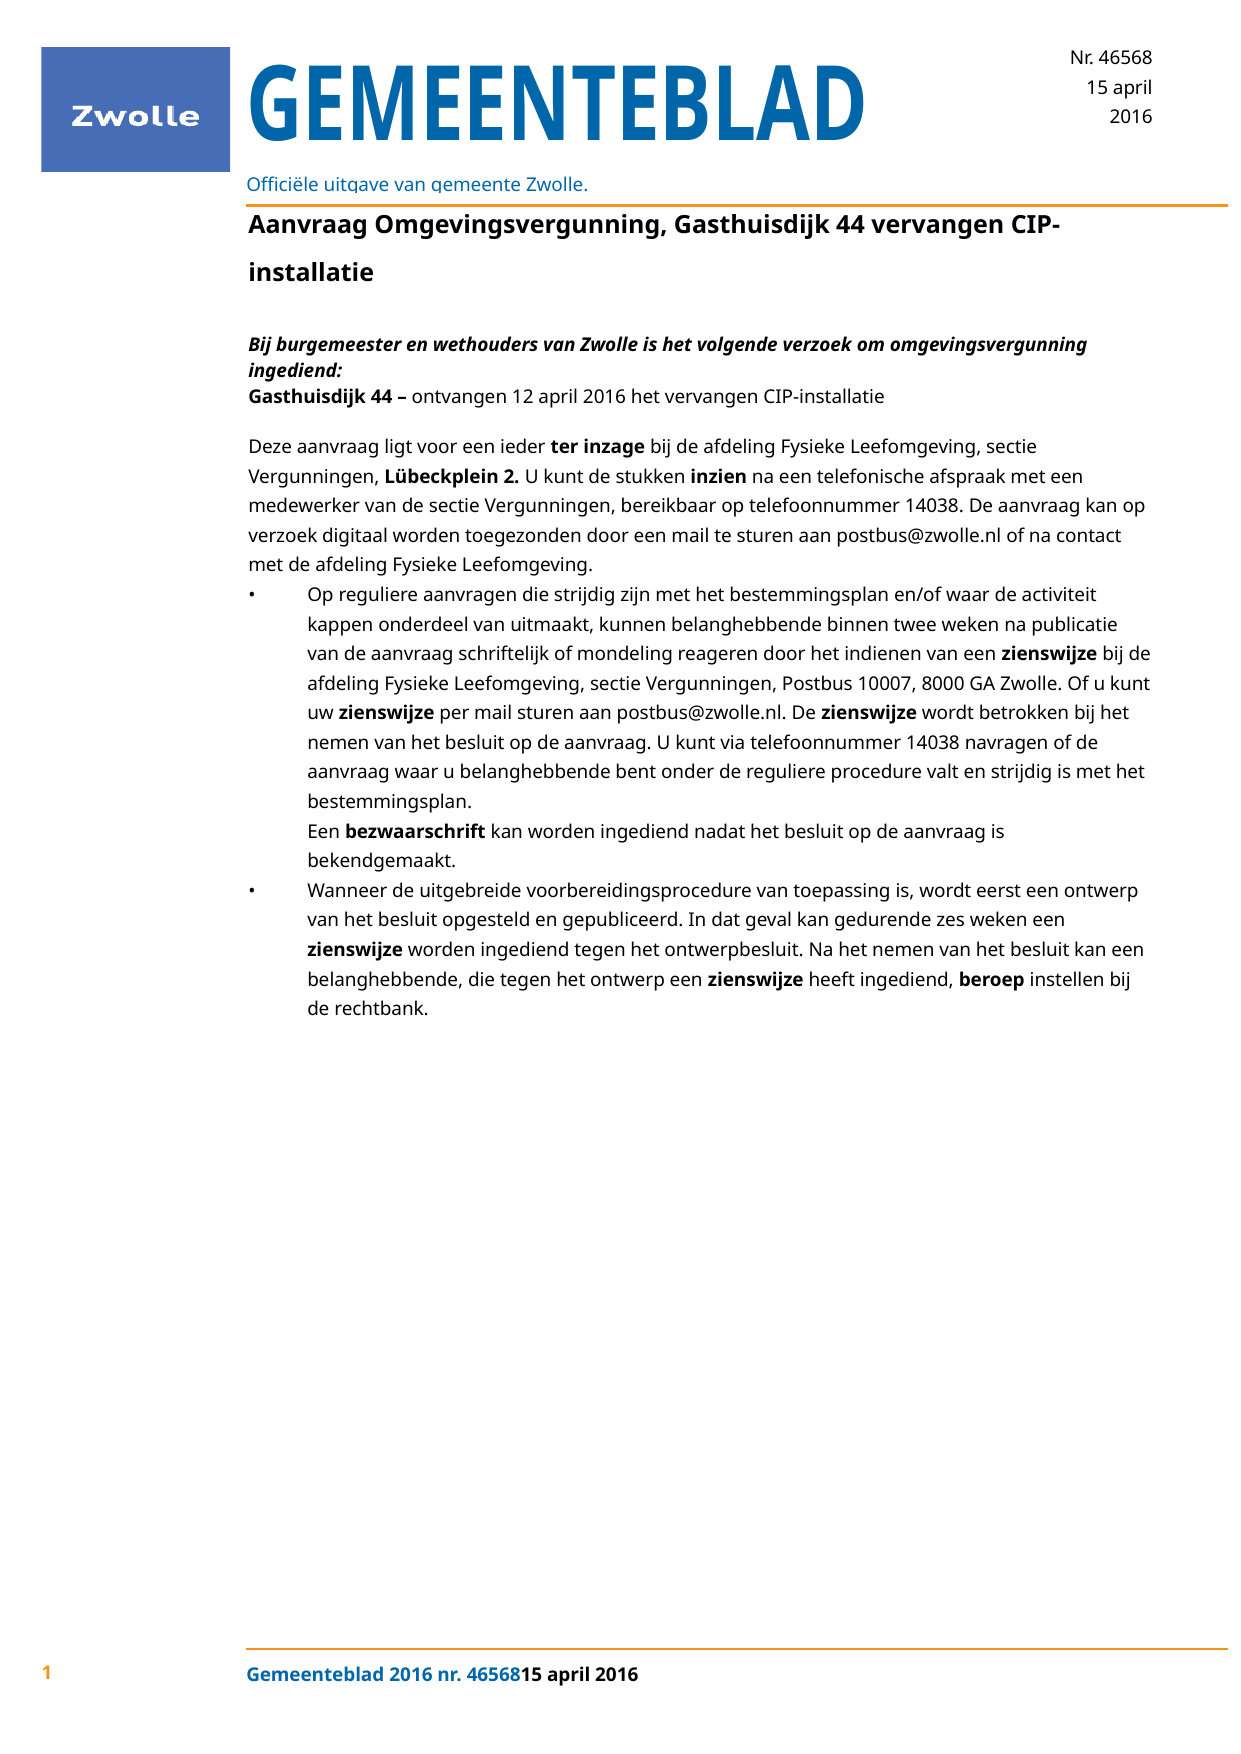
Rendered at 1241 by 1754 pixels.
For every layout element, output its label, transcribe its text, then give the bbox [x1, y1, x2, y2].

list Een bezwaarschrift kan worden ingediend nadat het besluit op de aanvraag is bekendgemaakt. [248, 818, 1152, 873]
text Gasthuisdijk 44 – ontvangen 12 april 2016 het vervangen CIP-installatie [248, 383, 1152, 409]
text Aanvraag Omgevingsvergunning, Gasthuisdijk 44 vervangen CIP-installatie [248, 207, 1152, 288]
list Op reguliere aanvragen die strijdig zijn met het bestemmingsplan en/of waar de activiteit kappen onderdeel van uitmaakt, kunnen belanghebbende binnen twee weken na publicatie van de aanvraag schriftelijk of mondeling reageren door het indienen van een zienswijze bij de afdeling Fysieke Leefomgeving, sectie Vergunningen, Postbus 10007, 8000 GA Zwolle. Of u kunt uw zienswijze per mail sturen aan postbus@zwolle.nl. De zienswijze wordt betrokken bij het nemen van het besluit op de aanvraag. U kunt via telefoonnummer 14038 navragen of de aanvraag waar u belanghebbende bent onder de reguliere procedure valt en strijdig is met het bestemmingsplan. [248, 581, 1152, 814]
text Deze aanvraag ligt voor een ieder ter inzage bij de afdeling Fysieke Leefomgeving, sectie Vergunningen, Lübeckplein 2. U kunt de stukken inzien na een telefonische afspraak met een medewerker van de sectie Vergunningen, bereikbaar op telefoonnummer 14038. De aanvraag kan op verzoek digitaal worden toegezonden door een mail te sturen aan postbus@zwolle.nl of na contact met de afdeling Fysieke Leefomgeving. [248, 433, 1152, 577]
text Bij burgemeester en wethouders van Zwolle is het volgende verzoek om omgevingsvergunning ingediend: [248, 331, 1152, 383]
picture [41, 47, 231, 172]
list Wanneer de uitgebreide voorbereidingsprocedure van toepassing is, wordt eerst een ontwerp van het besluit opgesteld en gepubliceerd. In dat geval kan gedurende zes weken een zienswijze worden ingediend tegen het ontwerpbesluit. Na het nemen van het besluit kan een belanghebbende, die tegen het ontwerp een zienswijze heeft ingediend, beroep instellen bij de rechtbank. [248, 877, 1152, 1021]
